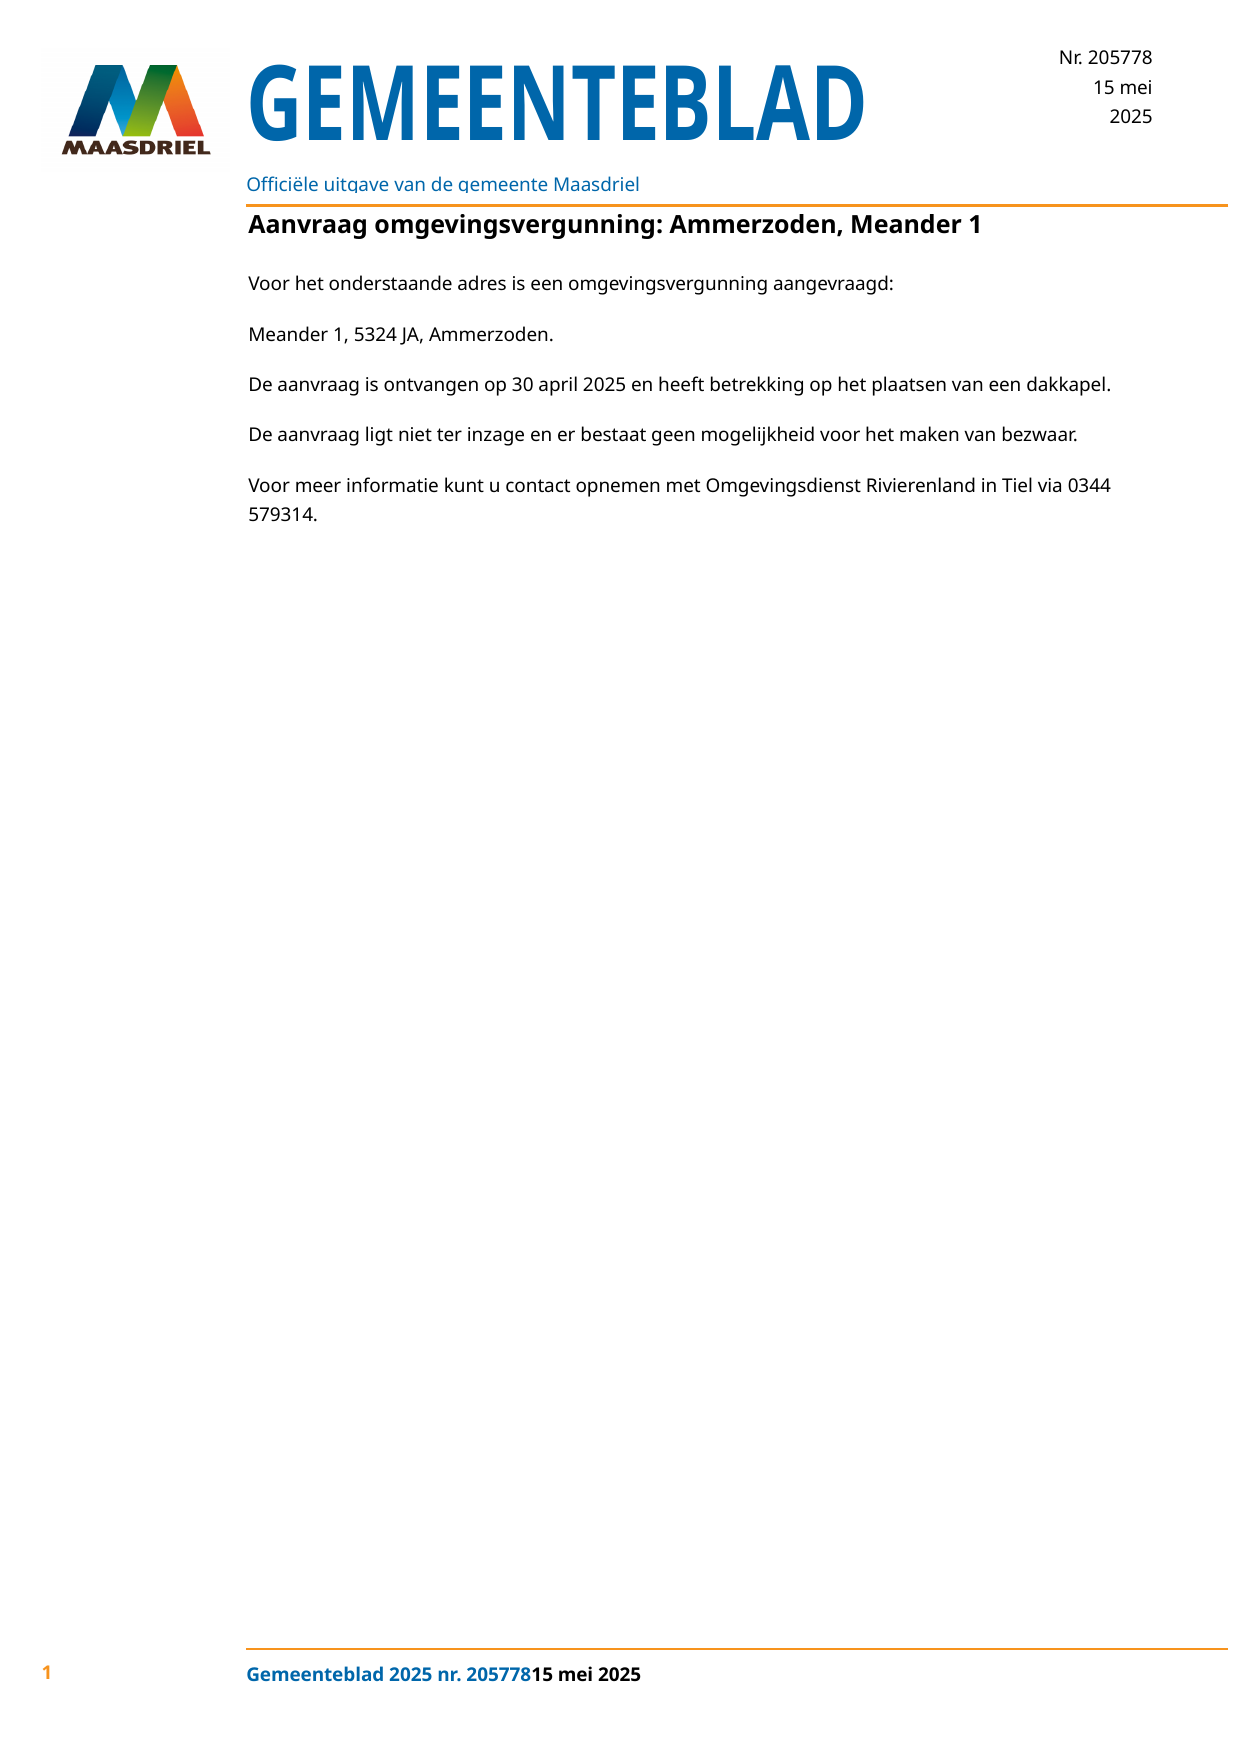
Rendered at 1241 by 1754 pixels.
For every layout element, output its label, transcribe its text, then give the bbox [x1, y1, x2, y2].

text Voor het onderstaande adres is een omgevingsvergunning aangevraagd: [248, 270, 1152, 296]
text Meander 1, 5324 JA, Ammerzoden. [248, 321, 1152, 346]
text Aanvraag omgevingsvergunning: Ammerzoden, Meander 1 [248, 207, 1152, 241]
text De aanvraag is ontvangen op 30 april 2025 en heeft betrekking op het plaatsen van een dakkapel. [248, 371, 1152, 397]
picture [41, 47, 231, 172]
text De aanvraag ligt niet ter inzage en er bestaat geen mogelijkheid voor het maken van bezwaar. [248, 422, 1152, 447]
text Voor meer informatie kunt u contact opnemen met Omgevingsdienst Rivierenland in Tiel via 0344 579314. [248, 472, 1152, 527]
